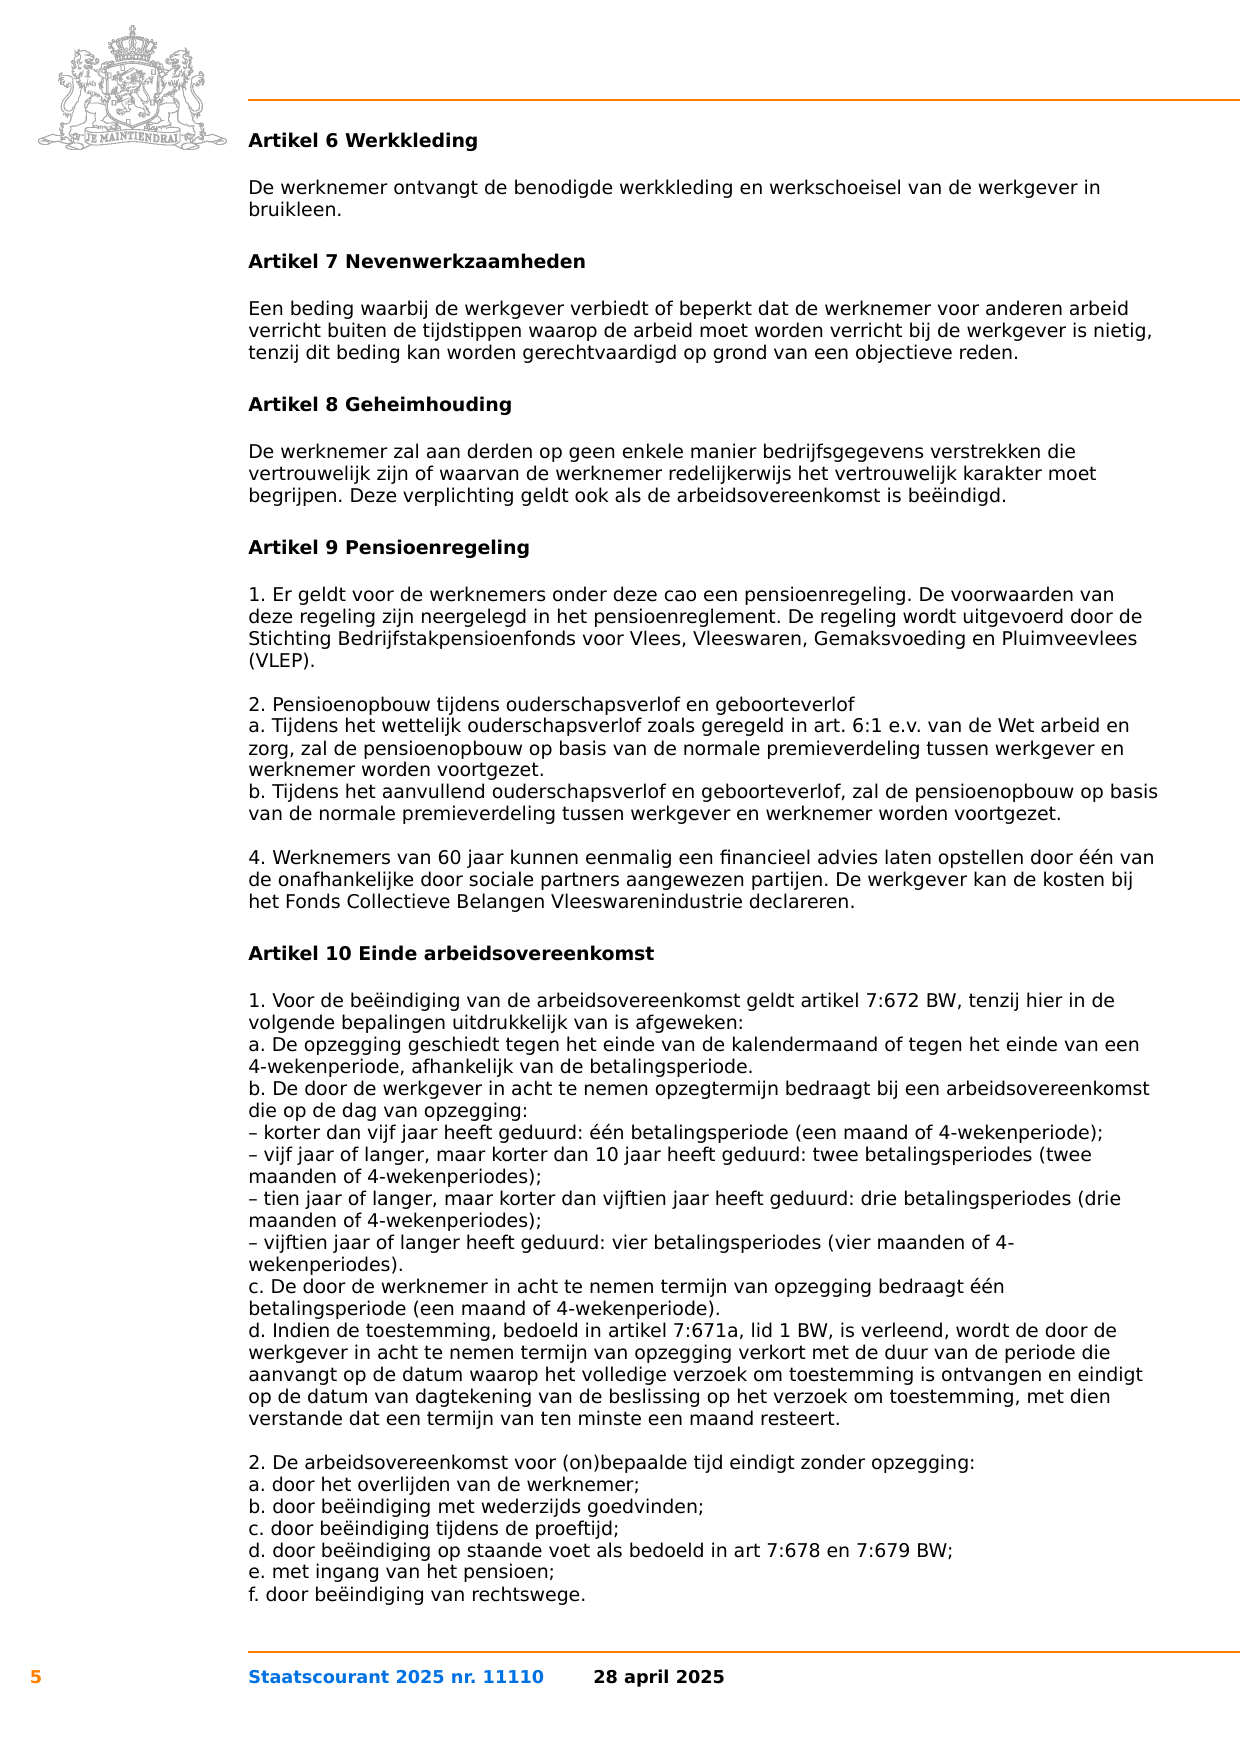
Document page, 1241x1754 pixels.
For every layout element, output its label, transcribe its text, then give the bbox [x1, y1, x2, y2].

text 1. Er geldt voor de werknemers onder deze cao een pensioenregeling. De voorwaarden van deze regeling zijn neergelegd in het pensioenreglement. De regeling wordt uitgevoerd door de Stichting Bedrijfstakpensioenfonds voor Vlees, Vleeswaren, Gemaksvoeding en Pluimveevlees (VLEP). [248, 584, 1163, 672]
text – tien jaar of langer, maar korter dan vijftien jaar heeft geduurd: drie betalingsperiodes (drie maanden of 4-wekenperiodes); [248, 1188, 1163, 1232]
subtitle Artikel 6 Werkkleding [248, 130, 1163, 152]
text a. De opzegging geschiedt tegen het einde van de kalendermaand of tegen het einde van een 4-wekenperiode, afhankelijk van de betalingsperiode. [248, 1034, 1163, 1078]
text De werknemer zal aan derden op geen enkele manier bedrijfsgegevens verstrekken die vertrouwelijk zijn of waarvan de werknemer redelijkerwijs het vertrouwelijk karakter moet begrijpen. Deze verplichting geldt ook als de arbeidsovereenkomst is beëindigd. [248, 441, 1163, 507]
text c. door beëindiging tijdens de proeftijd; [248, 1517, 1163, 1539]
text b. door beëindiging met wederzijds goedvinden; [248, 1496, 1163, 1517]
text – vijftien jaar of langer heeft geduurd: vier betalingsperiodes (vier maanden of 4-wekenperiodes). [248, 1232, 1163, 1276]
text f. door beëindiging van rechtswege. [248, 1583, 1163, 1605]
subtitle Artikel 8 Geheimhouding [248, 394, 1163, 416]
subtitle Artikel 10 Einde arbeidsovereenkomst [248, 943, 1163, 965]
subtitle Artikel 7 Nevenwerkzaamheden [248, 251, 1163, 273]
text 1. Voor de beëindiging van de arbeidsovereenkomst geldt artikel 7:672 BW, tenzij hier in de volgende bepalingen uitdrukkelijk van is afgeweken: [248, 990, 1163, 1034]
text De werknemer ontvangt de benodigde werkkleding en werkschoeisel van de werkgever in bruikleen. [248, 177, 1163, 221]
picture [38, 25, 227, 150]
text – korter dan vijf jaar heeft geduurd: één betalingsperiode (een maand of 4-wekenperiode); [248, 1122, 1163, 1144]
text b. De door de werkgever in acht te nemen opzegtermijn bedraagt bij een arbeidsovereenkomst die op de dag van opzegging: [248, 1078, 1163, 1122]
subtitle Artikel 9 Pensioenregeling [248, 537, 1163, 559]
text b. Tijdens het aanvullend ouderschapsverlof en geboorteverlof, zal de pensioenopbouw op basis van de normale premieverdeling tussen werkgever en werknemer worden voortgezet. [248, 781, 1163, 825]
text Een beding waarbij de werkgever verbiedt of beperkt dat de werknemer voor anderen arbeid verricht buiten de tijdstippen waarop de arbeid moet worden verricht bij de werkgever is nietig, tenzij dit beding kan worden gerechtvaardigd op grond van een objectieve reden. [248, 298, 1163, 364]
text e. met ingang van het pensioen; [248, 1561, 1163, 1583]
text – vijf jaar of langer, maar korter dan 10 jaar heeft geduurd: twee betalingsperiodes (twee maanden of 4-wekenperiodes); [248, 1144, 1163, 1188]
text 2. Pensioenopbouw tijdens ouderschapsverlof en geboorteverlof [248, 693, 1163, 715]
text c. De door de werknemer in acht te nemen termijn van opzegging bedraagt één betalingsperiode (een maand of 4-wekenperiode). [248, 1276, 1163, 1320]
text 4. Werknemers van 60 jaar kunnen eenmalig een financieel advies laten opstellen door één van de onafhankelijke door sociale partners aangewezen partijen. De werkgever kan de kosten bij het Fonds Collectieve Belangen Vleeswarenindustrie declareren. [248, 847, 1163, 913]
text 2. De arbeidsovereenkomst voor (on)bepaalde tijd eindigt zonder opzegging: [248, 1452, 1163, 1473]
text d. door beëindiging op staande voet als bedoeld in art 7:678 en 7:679 BW; [248, 1539, 1163, 1561]
text a. Tijdens het wettelijk ouderschapsverlof zoals geregeld in art. 6:1 e.v. van de Wet arbeid en zorg, zal de pensioenopbouw op basis van de normale premieverdeling tussen werkgever en werknemer worden voortgezet. [248, 715, 1163, 781]
text d. Indien de toestemming, bedoeld in artikel 7:671a, lid 1 BW, is verleend, wordt de door de werkgever in acht te nemen termijn van opzegging verkort met de duur van de periode die aanvangt op de datum waarop het volledige verzoek om toestemming is ontvangen en eindigt op de datum van dagtekening van de beslissing op het verzoek om toestemming, met dien verstande dat een termijn van ten minste een maand resteert. [248, 1320, 1163, 1430]
text a. door het overlijden van de werknemer; [248, 1473, 1163, 1496]
